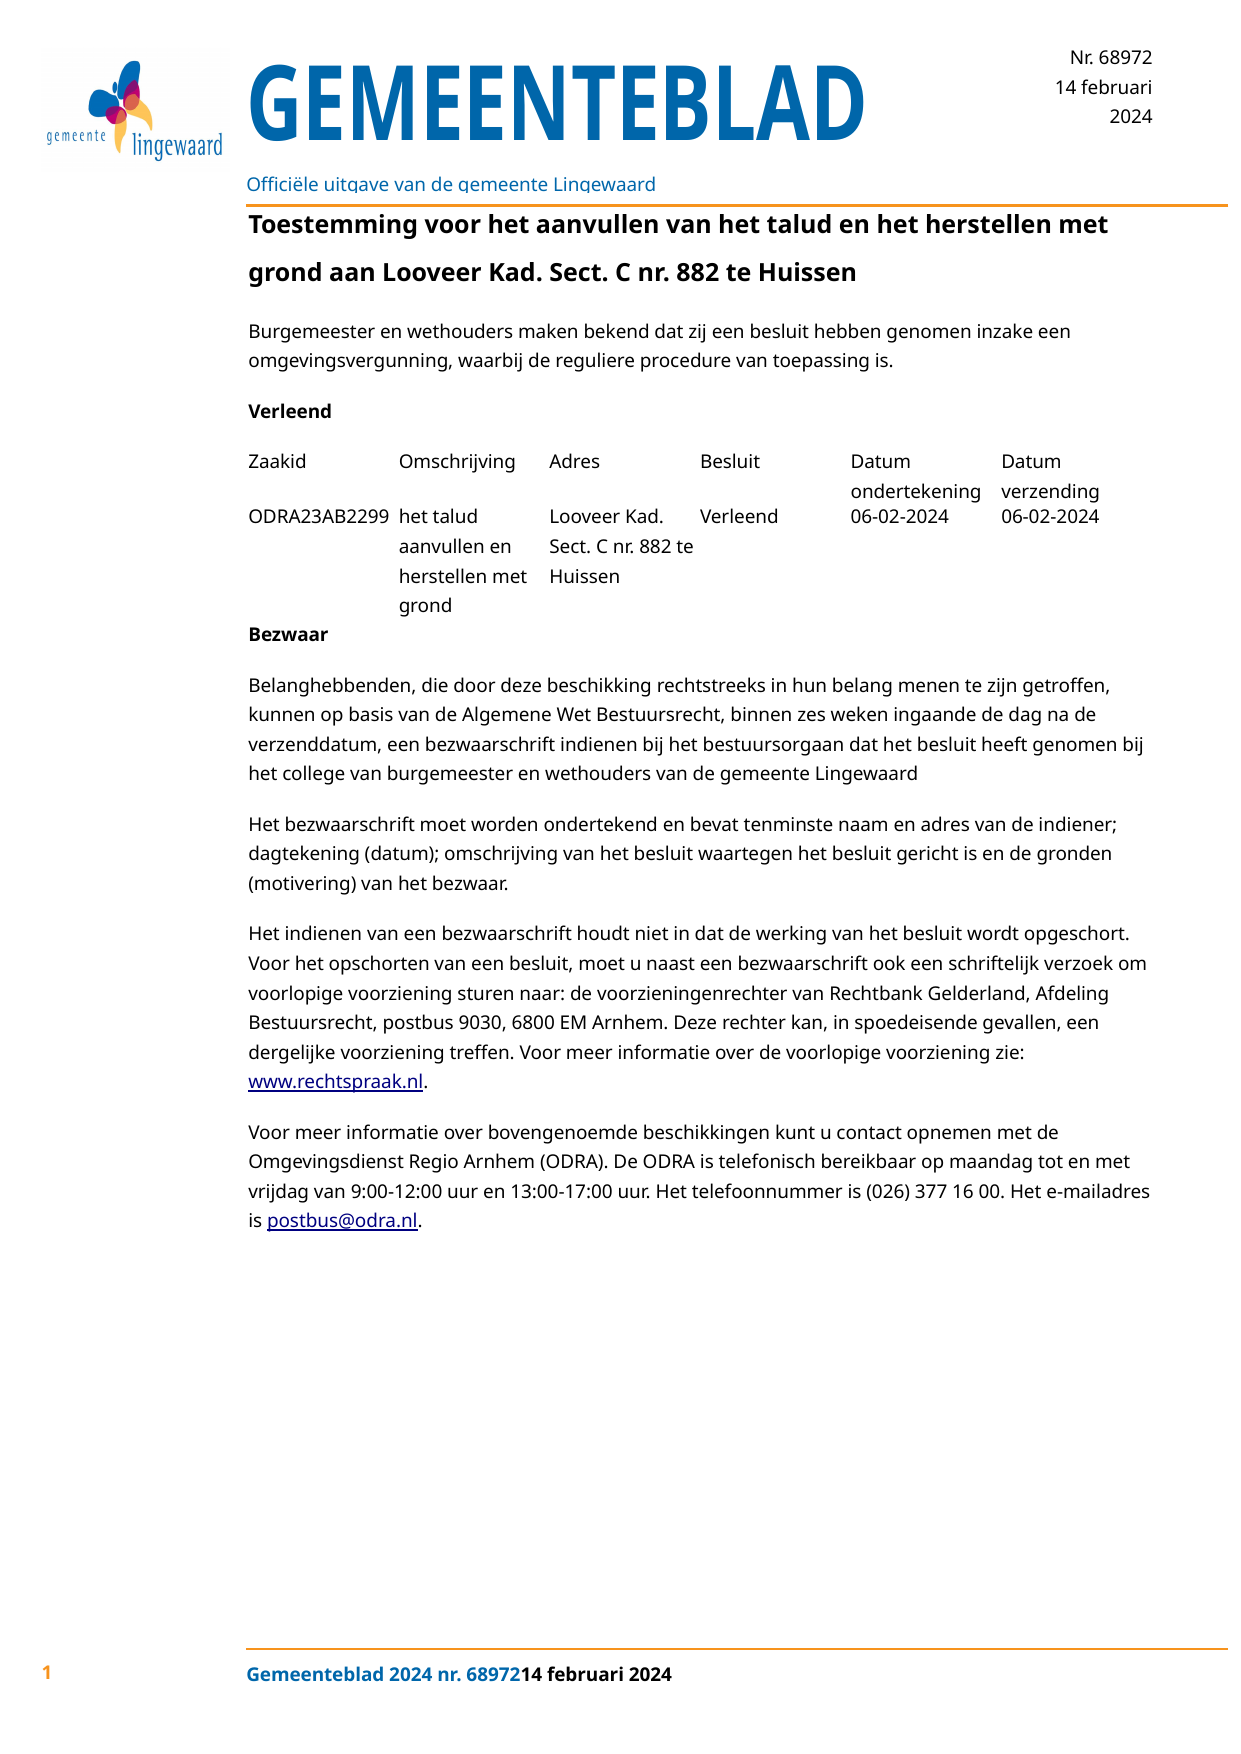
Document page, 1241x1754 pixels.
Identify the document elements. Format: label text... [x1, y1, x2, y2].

table_header Adres [549, 449, 700, 504]
table_header Datum verzending [1001, 449, 1152, 504]
text Het bezwaarschrift moet worden ondertekend en bevat tenminste naam en adres van de indiener; dagtekening (datum); omschrijving van het besluit waartegen het besluit gericht is en de gronden (motivering) van het bezwaar. [248, 811, 1152, 896]
table_header Omschrijving [399, 449, 549, 504]
table_cell het talud aanvullen en herstellen met grond [399, 504, 549, 618]
table_cell Verleend [700, 504, 850, 618]
table_header Besluit [700, 449, 850, 504]
text Belanghebbenden, die door deze beschikking rechtstreeks in hun belang menen te zijn getroffen, kunnen op basis van de Algemene Wet Bestuursrecht, binnen zes weken ingaande de dag na de verzenddatum, een bezwaarschrift indienen bij het bestuursorgaan dat het besluit heeft genomen bij het college van burgemeester en wethouders van de gemeente Lingewaard [248, 672, 1152, 786]
table_cell 06-02-2024 [850, 504, 1001, 618]
picture [41, 47, 231, 172]
table_header Zaakid [248, 449, 398, 504]
table_cell Looveer Kad. Sect. C nr. 882 te Huissen [549, 504, 700, 618]
table_cell ODRA23AB2299 [248, 504, 398, 618]
text Toestemming voor het aanvullen van het talud en het herstellen met grond aan Looveer Kad. Sect. C nr. 882 te Huissen [248, 207, 1152, 288]
text Verleend [248, 398, 1152, 424]
text Burgemeester en wethouders maken bekend dat zij een besluit hebben genomen inzake een omgevingsvergunning, waarbij de reguliere procedure van toepassing is. [248, 318, 1152, 373]
table_cell 06-02-2024 [1001, 504, 1152, 618]
text Voor meer informatie over bovengenoemde beschikkingen kunt u contact opnemen met de Omgevingsdienst Regio Arnhem (ODRA). De ODRA is telefonisch bereikbaar op maandag tot en met vrijdag van 9:00-12:00 uur en 13:00-17:00 uur. Het telefoonnummer is (026) 377 16 00. Het e-mailadres is postbus@odra.nl. [248, 1119, 1152, 1233]
text Bezwaar [248, 621, 1152, 647]
table_header Datum ondertekening [850, 449, 1001, 504]
text Het indienen van een bezwaarschrift houdt niet in dat de werking van het besluit wordt opgeschort. Voor het opschorten van een besluit, moet u naast een bezwaarschrift ook een schriftelijk verzoek om voorlopige voorziening sturen naar: de voorzieningenrechter van Rechtbank Gelderland, Afdeling Bestuursrecht, postbus 9030, 6800 EM Arnhem. Deze rechter kan, in spoedeisende gevallen, een dergelijke voorziening treffen. Voor meer informatie over de voorlopige voorziening zie: www.rechtspraak.nl. [248, 921, 1152, 1094]
